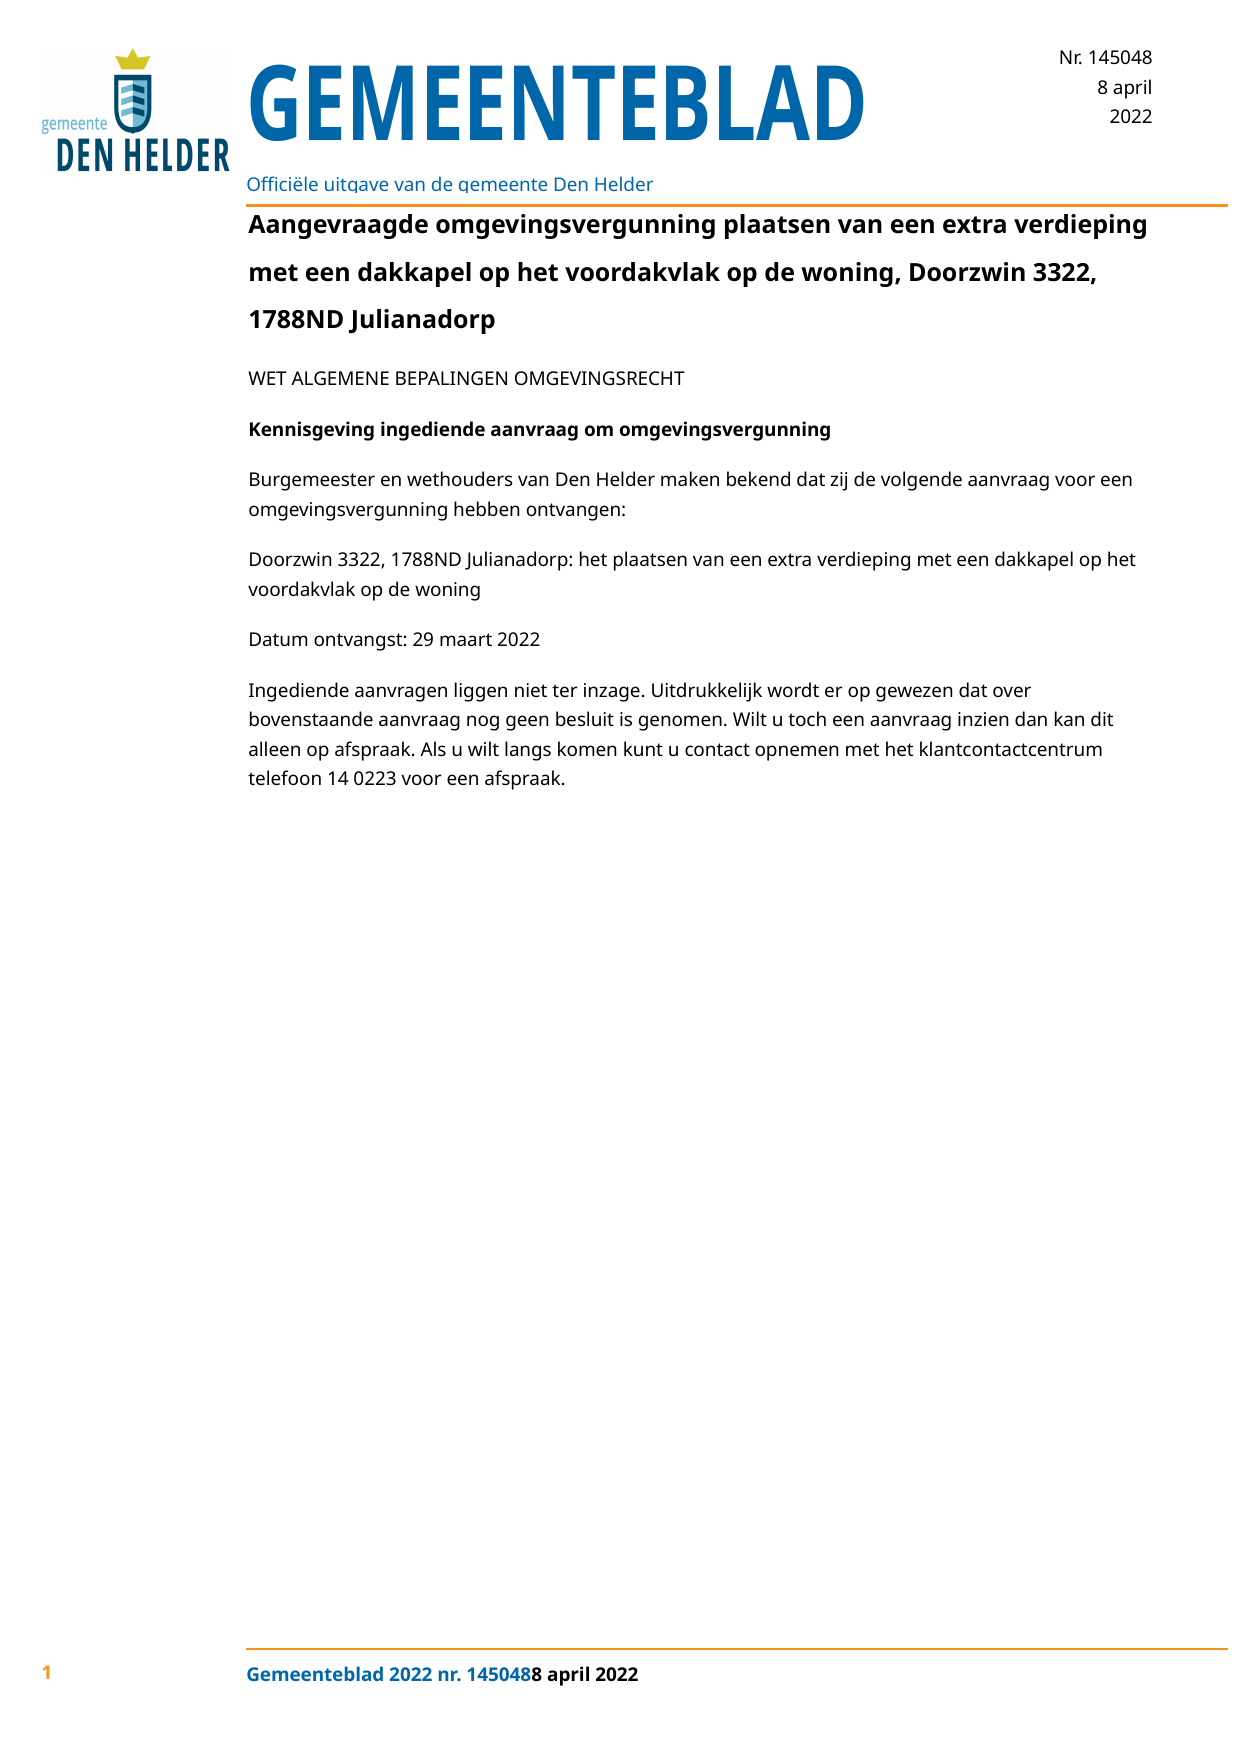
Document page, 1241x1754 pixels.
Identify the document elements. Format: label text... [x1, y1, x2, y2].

picture [130, 157, 135, 172]
text WET ALGEMENE BEPALINGEN OMGEVINGSRECHT [248, 366, 1152, 391]
text Doorzwin 3322, 1788ND Julianadorp: het plaatsen van een extra verdieping met een dakkapel op het voordakvlak op de woning [248, 546, 1152, 602]
text Datum ontvangst: 29 maart 2022 [248, 626, 1152, 652]
text Ingediende aanvragen liggen niet ter inzage. Uitdrukkelijk wordt er op gewezen dat over bovenstaande aanvraag nog geen besluit is genomen. Wilt u toch een aanvraag inzien dan kan dit alleen op afspraak. Als u wilt langs komen kunt u contact opnemen met het klantcontactcentrum telefoon 14 0223 voor een afspraak. [248, 677, 1152, 791]
picture [220, 160, 224, 172]
picture [100, 154, 106, 172]
picture [63, 144, 68, 165]
picture [182, 144, 187, 165]
picture [41, 47, 231, 172]
text Kennisgeving ingediende aanvraag om omgevingsvergunning [248, 416, 1152, 442]
text Aangevraagde omgevingsvergunning plaatsen van een extra verdieping met een dakkapel op het voordakvlak op de woning, Doorzwin 3322, 1788ND Julianadorp [248, 207, 1152, 336]
text Burgemeester en wethouders van Den Helder maken bekend dat zij de volgende aanvraag voor een omgevingsvergunning hebben ontvangen: [248, 466, 1152, 522]
